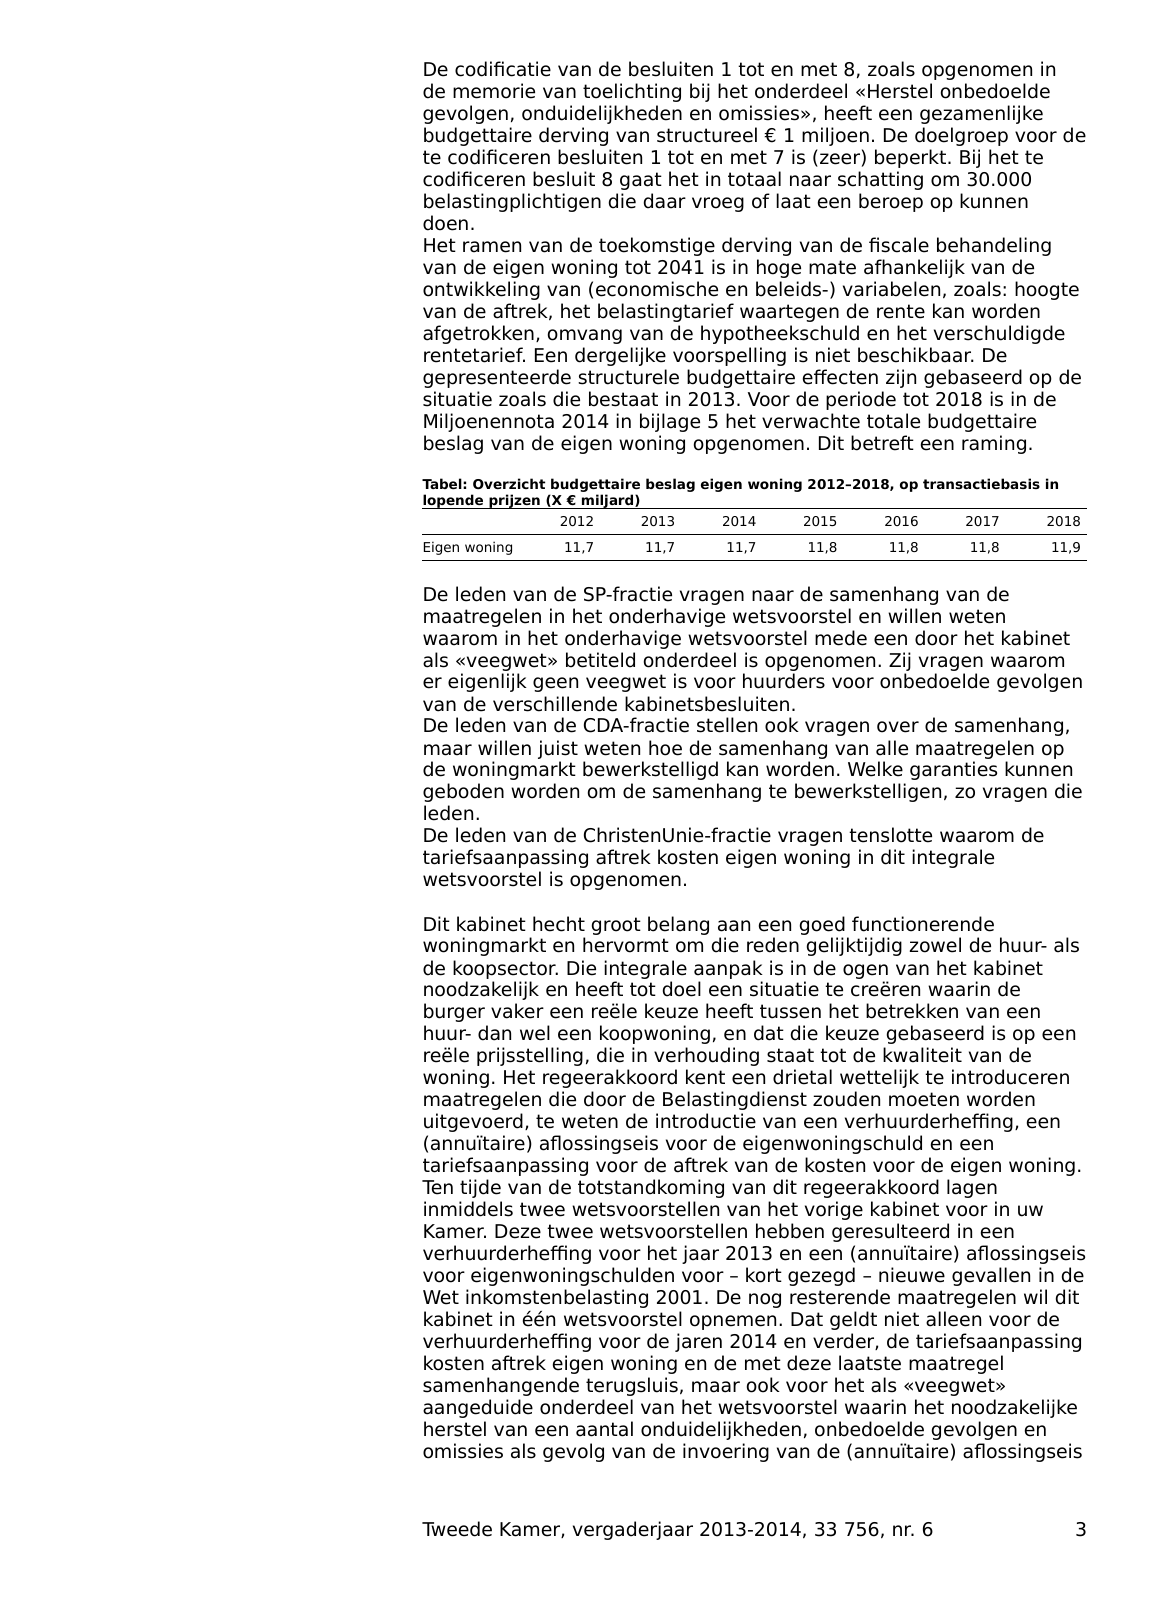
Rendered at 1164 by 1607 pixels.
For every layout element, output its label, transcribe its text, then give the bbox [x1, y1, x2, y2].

table_cell 2015 [762, 509, 843, 534]
text De leden van de ChristenUnie-fractie vragen tenslotte waarom de tariefsaanpassing aftrek kosten eigen woning in dit integrale wetsvoorstel is opgenomen. [422, 825, 1087, 891]
table_cell 2018 [1006, 509, 1087, 534]
table_cell 11,8 [762, 535, 843, 560]
table_cell 11,7 [600, 535, 681, 560]
table_cell 2017 [924, 509, 1006, 534]
table_cell 11,8 [843, 535, 924, 560]
table_cell 11,8 [924, 535, 1006, 560]
table_cell 2014 [681, 509, 762, 534]
table_header Tabel: Overzicht budgettaire beslag eigen woning 2012–2018, op transactiebasis in lopende prijzen (X € miljard) [422, 477, 1087, 508]
table_cell 11,9 [1006, 535, 1087, 560]
text De codificatie van de besluiten 1 tot en met 8, zoals opgenomen in de memorie van toelichting bij het onderdeel «Herstel onbedoelde gevolgen, onduidelijkheden en omissies», heeft een gezamenlijke budgettaire derving van structureel € 1 miljoen. De doelgroep voor de te codificeren besluiten 1 tot en met 7 is (zeer) beperkt. Bij het te codificeren besluit 8 gaat het in totaal naar schatting om 30.000 belastingplichtigen die daar vroeg of laat een beroep op kunnen doen. [422, 59, 1087, 235]
table_cell 2016 [843, 509, 924, 534]
table_cell 11,7 [529, 535, 600, 560]
table_cell 2013 [600, 509, 681, 534]
table_cell Eigen woning [422, 535, 528, 560]
text Dit kabinet hecht groot belang aan een goed functionerende woningmarkt en hervormt om die reden gelijktijdig zowel de huur- als de koopsector. Die integrale aanpak is in de ogen van het kabinet noodzakelijk en heeft tot doel een situatie te creëren waarin de burger vaker een reële keuze heeft tussen het betrekken van een huur- dan wel een koopwoning, en dat die keuze gebaseerd is op een reële prijsstelling, die in verhouding staat tot de kwaliteit van de woning. Het regeerakkoord kent een drietal wettelijk te introduceren maatregelen die door de Belastingdienst zouden moeten worden uitgevoerd, te weten de introductie van een verhuurderheffing, een (annuïtaire) aflossingseis voor de eigenwoningschuld en een tariefsaanpassing voor de aftrek van de kosten voor de eigen woning. Ten tijde van de totstandkoming van dit regeerakkoord lagen inmiddels twee wetsvoorstellen van het vorige kabinet voor in uw Kamer. Deze twee wetsvoorstellen hebben geresulteerd in een verhuurderheffing voor het jaar 2013 en een (annuïtaire) aflossingseis voor eigenwoningschulden voor – kort gezegd – nieuwe gevallen in de Wet inkomstenbelasting 2001. De nog resterende maatregelen wil dit kabinet in één wetsvoorstel opnemen. Dat geldt niet alleen voor de verhuurderheffing voor de jaren 2014 en verder, de tariefsaanpassing kosten aftrek eigen woning en de met deze laatste maatregel samenhangende terugsluis, maar ook voor het als «veegwet» aangeduide onderdeel van het wetsvoorstel waarin het noodzakelijke herstel van een aantal onduidelijkheden, onbedoelde gevolgen en omissies als gevolg van de invoering van de (annuïtaire) aflossingseis [422, 913, 1087, 1463]
table_cell 11,7 [681, 535, 762, 560]
text De leden van de SP-fractie vragen naar de samenhang van de maatregelen in het onderhavige wetsvoorstel en willen weten waarom in het onderhavige wetsvoorstel mede een door het kabinet als «veegwet» betiteld onderdeel is opgenomen. Zij vragen waarom er eigenlijk geen veegwet is voor huurders voor onbedoelde gevolgen van de verschillende kabinetsbesluiten. [422, 583, 1087, 715]
text Het ramen van de toekomstige derving van de fiscale behandeling van de eigen woning tot 2041 is in hoge mate afhankelijk van de ontwikkeling van (economische en beleids-) variabelen, zoals: hoogte van de aftrek, het belastingtarief waartegen de rente kan worden afgetrokken, omvang van de hypotheekschuld en het verschuldigde rentetarief. Een dergelijke voorspelling is niet beschikbaar. De gepresenteerde structurele budgettaire effecten zijn gebaseerd op de situatie zoals die bestaat in 2013. Voor de periode tot 2018 is in de Miljoenennota 2014 in bijlage 5 het verwachte totale budgettaire beslag van de eigen woning opgenomen. Dit betreft een raming. [422, 235, 1087, 455]
table_cell [422, 509, 528, 534]
table_cell 2012 [529, 509, 600, 534]
text De leden van de CDA-fractie stellen ook vragen over de samenhang, maar willen juist weten hoe de samenhang van alle maatregelen op de woningmarkt bewerkstelligd kan worden. Welke garanties kunnen geboden worden om de samenhang te bewerkstelligen, zo vragen die leden. [422, 715, 1087, 825]
